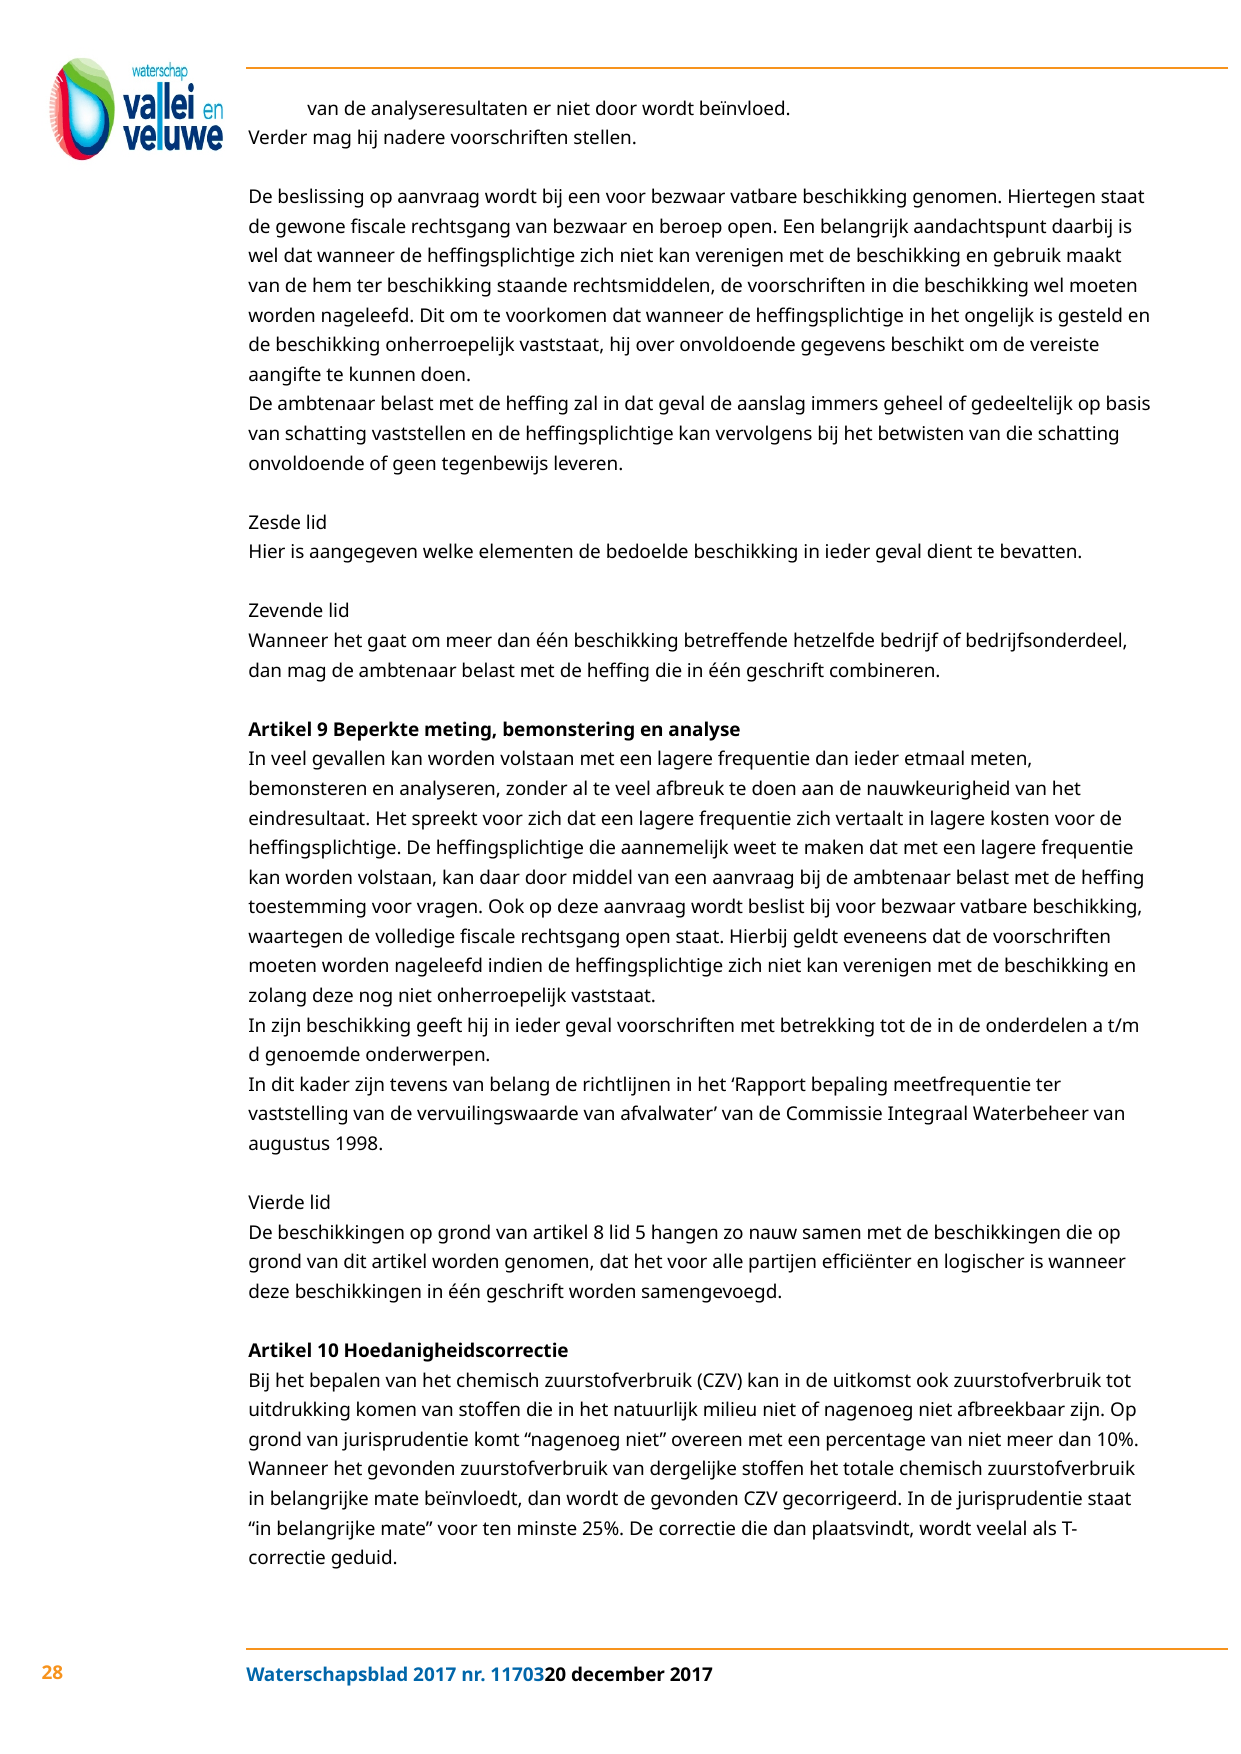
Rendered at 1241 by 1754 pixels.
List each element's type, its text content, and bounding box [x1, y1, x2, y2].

text Wanneer het gaat om meer dan één beschikking betreffende hetzelfde bedrijf of bedrijfsonderdeel, dan mag de ambtenaar belast met de heffing die in één geschrift combineren. [248, 627, 1152, 683]
text Zevende lid [248, 598, 1152, 623]
text De beschikkingen op grond van artikel 8 lid 5 hangen zo nauw samen met de beschikkingen die op grond van dit artikel worden genomen, dat het voor alle partijen efficiënter en logischer is wanneer deze beschikkingen in één geschrift worden samengevoegd. [248, 1219, 1152, 1304]
text De beslissing op aanvraag wordt bij een voor bezwaar vatbare beschikking genomen. Hiertegen staat de gewone fiscale rechtsgang van bezwaar en beroep open. Een belangrijk aandachtspunt daarbij is wel dat wanneer de heffingsplichtige zich niet kan verenigen met de beschikking en gebruik maakt van de hem ter beschikking staande rechtsmiddelen, de voorschriften in die beschikking wel moeten worden nageleefd. Dit om te voorkomen dat wanneer de heffingsplichtige in het ongelijk is gesteld en de beschikking onherroepelijk vaststaat, hij over onvoldoende gegevens beschikt om de vereiste aangifte te kunnen doen. [248, 183, 1152, 387]
text In dit kader zijn tevens van belang de richtlijnen in het ‘Rapport bepaling meetfrequentie ter vaststelling van de vervuilingswaarde van afvalwater’ van de Commissie Integraal Waterbeheer van augustus 1998. [248, 1071, 1152, 1156]
text Vierde lid [248, 1189, 1152, 1215]
text In veel gevallen kan worden volstaan met een lagere frequentie dan ieder etmaal meten, bemonsteren en analyseren, zonder al te veel afbreuk te doen aan de nauwkeurigheid van het eindresultaat. Het spreekt voor zich dat een lagere frequentie zich vertaalt in lagere kosten voor de heffingsplichtige. De heffingsplichtige die aannemelijk weet te maken dat met een lagere frequentie kan worden volstaan, kan daar door middel van een aanvraag bij de ambtenaar belast met de heffing toestemming voor vragen. Ook op deze aanvraag wordt beslist bij voor bezwaar vatbare beschikking, waartegen de volledige fiscale rechtsgang open staat. Hierbij geldt eveneens dat de voorschriften moeten worden nageleefd indien de heffingsplichtige zich niet kan verenigen met de beschikking en zolang deze nog niet onherroepelijk vaststaat. [248, 746, 1152, 1008]
text De ambtenaar belast met de heffing zal in dat geval de aanslag immers geheel of gedeeltelijk op basis van schatting vaststellen en de heffingsplichtige kan vervolgens bij het betwisten van die schatting onvoldoende of geen tegenbewijs leveren. [248, 391, 1152, 476]
picture [41, 47, 231, 172]
text Verder mag hij nadere voorschriften stellen. [248, 124, 1152, 150]
text Artikel 9 Beperkte meting, bemonstering en analyse [248, 716, 1152, 742]
text Bij het bepalen van het chemisch zuurstofverbruik (CZV) kan in de uitkomst ook zuurstofverbruik tot uitdrukking komen van stoffen die in het natuurlijk milieu niet of nagenoeg niet afbreekbaar zijn. Op grond van jurisprudentie komt “nagenoeg niet” overeen met een percentage van niet meer dan 10%. Wanneer het gevonden zuurstofverbruik van dergelijke stoffen het totale chemisch zuurstofverbruik in belangrijke mate beïnvloedt, dan wordt de gevonden CZV gecorrigeerd. In de jurisprudentie staat “in belangrijke mate” voor ten minste 25%. De correctie die dan plaatsvindt, wordt veelal als T-correctie geduid. [248, 1367, 1152, 1570]
text Zesde lid [248, 509, 1152, 535]
list van de analyseresultaten er niet door wordt beïnvloed. [248, 95, 1152, 121]
text Artikel 10 Hoedanigheidscorrectie [248, 1337, 1152, 1363]
text Hier is aangegeven welke elementen de bedoelde beschikking in ieder geval dient te bevatten. [248, 538, 1152, 564]
text In zijn beschikking geeft hij in ieder geval voorschriften met betrekking tot de in de onderdelen a t/m d genoemde onderwerpen. [248, 1012, 1152, 1067]
